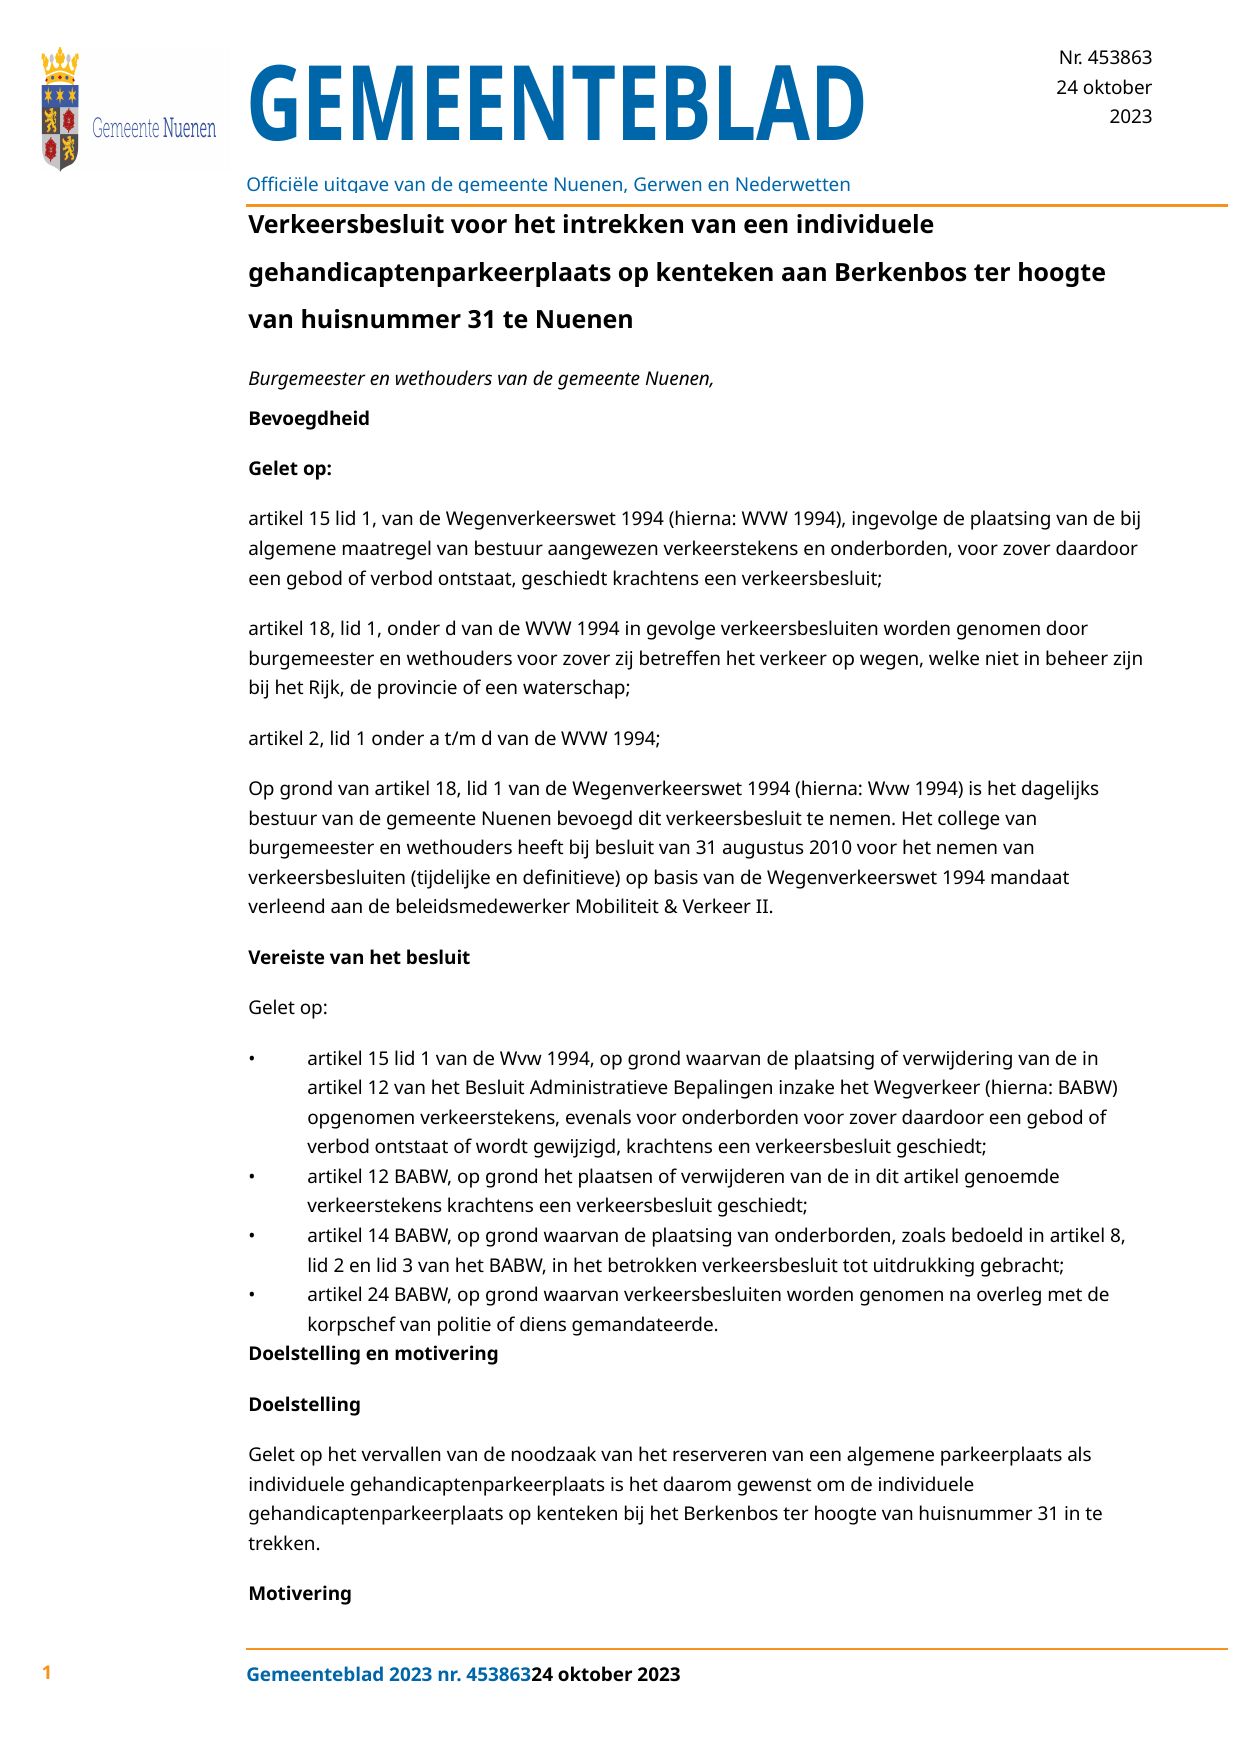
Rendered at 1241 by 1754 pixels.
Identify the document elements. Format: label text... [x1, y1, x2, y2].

text artikel 15 lid 1, van de Wegenverkeerswet 1994 (hierna: WVW 1994), ingevolge de plaatsing van de bij algemene maatregel van bestuur aangewezen verkeerstekens en onderborden, voor zover daardoor een gebod of verbod ontstaat, geschiedt krachtens een verkeersbesluit; [248, 506, 1152, 591]
text Bevoegdheid [248, 405, 1152, 431]
list artikel 15 lid 1 van de Wvw 1994, op grond waarvan de plaatsing of verwijdering van de in artikel 12 van het Besluit Administratieve Bepalingen inzake het Wegverkeer (hierna: BABW) opgenomen verkeerstekens, evenals voor onderborden voor zover daardoor een gebod of verbod ontstaat of wordt gewijzigd, krachtens een verkeersbesluit geschiedt; [248, 1045, 1152, 1159]
text Op grond van artikel 18, lid 1 van de Wegenverkeerswet 1994 (hierna: Wvw 1994) is het dagelijks bestuur van de gemeente Nuenen bevoegd dit verkeersbesluit te nemen. Het college van burgemeester en wethouders heeft bij besluit van 31 augustus 2010 voor het nemen van verkeersbesluiten (tijdelijke en definitieve) op basis van de Wegenverkeerswet 1994 mandaat verleend aan de beleidsmedewerker Mobiliteit & Verkeer II. [248, 775, 1152, 919]
text Gelet op het vervallen van de noodzaak van het reserveren van een algemene parkeerplaats als individuele gehandicaptenparkeerplaats is het daarom gewenst om de individuele gehandicaptenparkeerplaats op kenteken bij het Berkenbos ter hoogte van huisnummer 31 in te trekken. [248, 1441, 1152, 1556]
text Doelstelling en motivering [248, 1341, 1152, 1366]
list artikel 24 BABW, op grond waarvan verkeersbesluiten worden genomen na overleg met de korpschef van politie of diens gemandateerde. [248, 1281, 1152, 1337]
text Gelet op: [248, 994, 1152, 1020]
text Verkeersbesluit voor het intrekken van een individuele gehandicaptenparkeerplaats op kenteken aan Berkenbos ter hoogte van huisnummer 31 te Nuenen [248, 207, 1152, 336]
text artikel 18, lid 1, onder d van de WVW 1994 in gevolge verkeersbesluiten worden genomen door burgemeester en wethouders voor zover zij betreffen het verkeer op wegen, welke niet in beheer zijn bij het Rijk, de provincie of een waterschap; [248, 615, 1152, 700]
list artikel 12 BABW, op grond het plaatsen of verwijderen van de in dit artikel genoemde verkeerstekens krachtens een verkeersbesluit geschiedt; [248, 1163, 1152, 1218]
picture [41, 47, 231, 172]
text artikel 2, lid 1 onder a t/m d van de WVW 1994; [248, 725, 1152, 751]
list artikel 14 BABW, op grond waarvan de plaatsing van onderborden, zoals bedoeld in artikel 8, lid 2 en lid 3 van het BABW, in het betrokken verkeersbesluit tot uitdrukking gebracht; [248, 1222, 1152, 1278]
text Vereiste van het besluit [248, 944, 1152, 970]
text Gelet op: [248, 455, 1152, 481]
text Motivering [248, 1581, 1152, 1606]
text Burgemeester en wethouders van de gemeente Nuenen, [248, 366, 1152, 391]
text Doelstelling [248, 1391, 1152, 1417]
